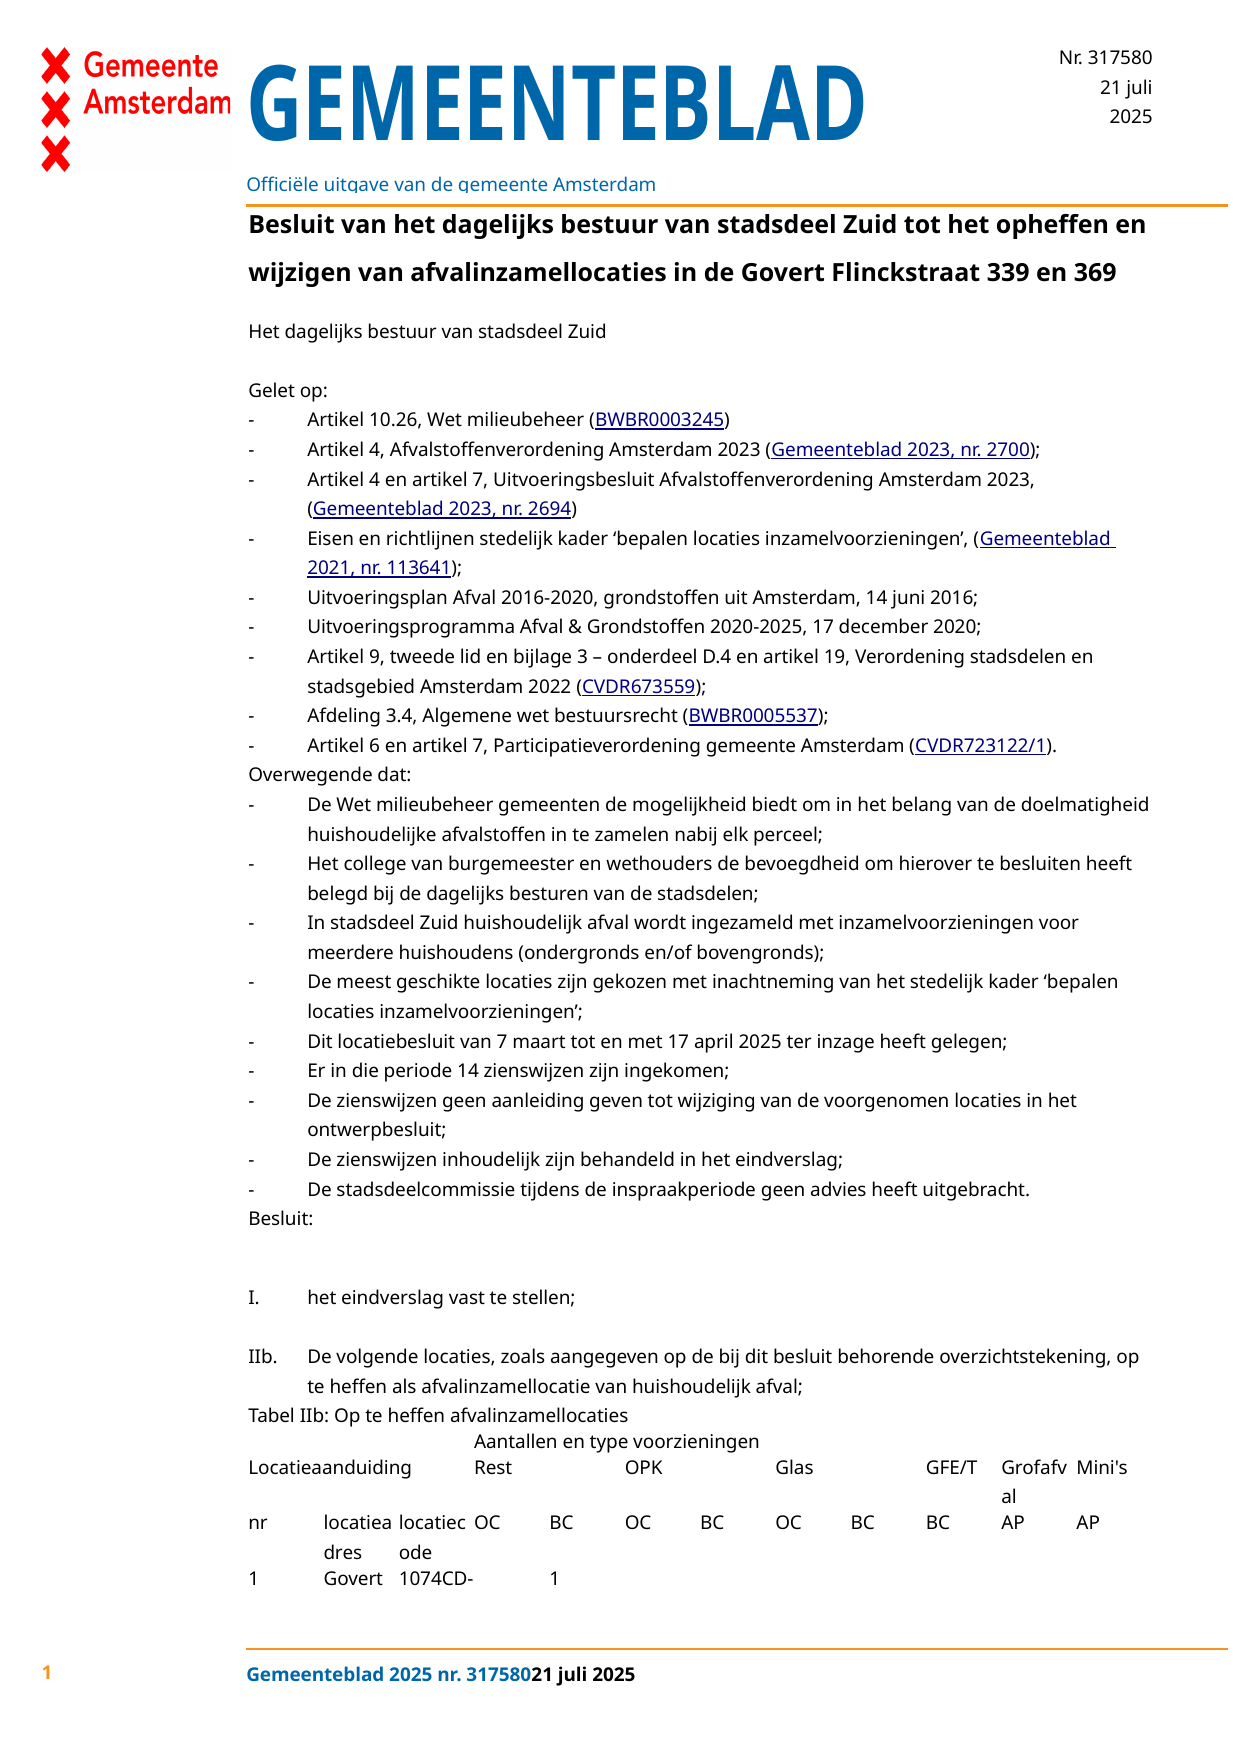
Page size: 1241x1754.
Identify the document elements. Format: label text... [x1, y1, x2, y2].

table_cell locatieadres [323, 1510, 398, 1565]
text Besluit van het dagelijks bestuur van stadsdeel Zuid tot het opheffen en wijzigen van afvalinzamellocaties in de Govert Flinckstraat 339 en 369 [248, 207, 1152, 288]
table_cell [399, 1429, 474, 1454]
list Artikel 4 en artikel 7, Uitvoeringsbesluit Afvalstoffenverordening Amsterdam 2023, (Gemeenteblad 2023, nr. 2694) [248, 466, 1152, 521]
list Afdeling 3.4, Algemene wet bestuursrecht (BWBR0005537); [248, 702, 1152, 728]
table_cell [850, 1565, 926, 1591]
table_cell BC [549, 1510, 624, 1565]
list De zienswijzen inhoudelijk zijn behandeld in het eindverslag; [248, 1146, 1152, 1172]
list Het college van burgemeester en wethouders de bevoegdheid om hierover te besluiten heeft belegd bij de dagelijks besturen van de stadsdelen; [248, 850, 1152, 906]
list Artikel 10.26, Wet milieubeheer (BWBR0003245) [248, 407, 1152, 432]
list De meest geschikte locaties zijn gekozen met inachtneming van het stedelijk kader ‘bepalen locaties inzamelvoorzieningen’; [248, 969, 1152, 1024]
table_cell Locatieaanduiding [248, 1454, 474, 1509]
table_cell [1076, 1565, 1152, 1591]
table_cell Aantallen en type voorzieningen [474, 1429, 1076, 1454]
table_cell BC [700, 1510, 775, 1565]
table_cell Govert [323, 1565, 398, 1591]
list Artikel 9, tweede lid en bijlage 3 – onderdeel D.4 en artikel 19, Verordening stadsdelen en stadsgebied Amsterdam 2022 (CVDR673559); [248, 643, 1152, 699]
list De stadsdeelcommissie tijdens de inspraakperiode geen advies heeft uitgebracht. [248, 1176, 1152, 1202]
table_cell AP [1076, 1510, 1152, 1565]
table_cell [926, 1565, 1001, 1591]
table_cell [1076, 1429, 1152, 1454]
list Er in die periode 14 zienswijzen zijn ingekomen; [248, 1057, 1152, 1083]
table_cell [700, 1565, 775, 1591]
table_cell GFE/T [926, 1454, 1001, 1509]
list De volgende locaties, zoals aangegeven op de bij dit besluit behorende overzichtstekening, op te heffen als afvalinzamellocatie van huishoudelijk afval; [248, 1343, 1152, 1399]
list In stadsdeel Zuid huishoudelijk afval wordt ingezameld met inzamelvoorzieningen voor meerdere huishoudens (ondergronds en/of bovengronds); [248, 909, 1152, 965]
table_cell 1074CD- [399, 1565, 474, 1591]
list Artikel 6 en artikel 7, Participatieverordening gemeente Amsterdam (CVDR723122/1). [248, 732, 1152, 758]
list De zienswijzen geen aanleiding geven tot wijziging van de voorgenomen locaties in het ontwerpbesluit; [248, 1087, 1152, 1142]
table_cell [323, 1429, 398, 1454]
table_cell Grofafval [1001, 1454, 1076, 1509]
list Artikel 4, Afvalstoffenverordening Amsterdam 2023 (Gemeenteblad 2023, nr. 2700); [248, 436, 1152, 462]
table_cell Glas [775, 1454, 926, 1509]
text Overwegende dat: [248, 762, 1152, 787]
table_cell [625, 1565, 700, 1591]
table_cell OPK [625, 1454, 775, 1509]
table_cell [248, 1429, 323, 1454]
list Uitvoeringsprogramma Afval & Grondstoffen 2020-2025, 17 december 2020; [248, 614, 1152, 639]
table_cell locatiecode [399, 1510, 474, 1565]
text Het dagelijks bestuur van stadsdeel Zuid [248, 318, 1152, 344]
table_cell [474, 1565, 549, 1591]
table_cell [775, 1565, 850, 1591]
table_cell [1001, 1565, 1076, 1591]
list De Wet milieubeheer gemeenten de mogelijkheid biedt om in het belang van de doelmatigheid huishoudelijke afvalstoffen in te zamelen nabij elk perceel; [248, 791, 1152, 847]
text Besluit: [248, 1205, 1152, 1231]
table_cell nr [248, 1510, 323, 1565]
list Eisen en richtlijnen stedelijk kader ‘bepalen locaties inzamelvoorzieningen’, (Gemeenteblad 2021, nr. 113641); [248, 525, 1152, 580]
table_cell OC [775, 1510, 850, 1565]
table_cell BC [850, 1510, 926, 1565]
picture [41, 47, 231, 172]
table_cell Rest [474, 1454, 624, 1509]
table_cell OC [474, 1510, 549, 1565]
table_cell Mini's [1076, 1454, 1152, 1509]
table_header Tabel IIb: Op te heffen afvalinzamellocaties [248, 1403, 1152, 1428]
list het eindverslag vast te stellen; [248, 1284, 1152, 1310]
list Uitvoeringsplan Afval 2016-2020, grondstoffen uit Amsterdam, 14 juni 2016; [248, 584, 1152, 610]
table_cell 1 [549, 1565, 624, 1591]
table_cell 1 [248, 1565, 323, 1591]
table_cell AP [1001, 1510, 1076, 1565]
text Gelet op: [248, 377, 1152, 403]
list Dit locatiebesluit van 7 maart tot en met 17 april 2025 ter inzage heeft gelegen; [248, 1028, 1152, 1054]
table_cell BC [926, 1510, 1001, 1565]
table_cell OC [625, 1510, 700, 1565]
